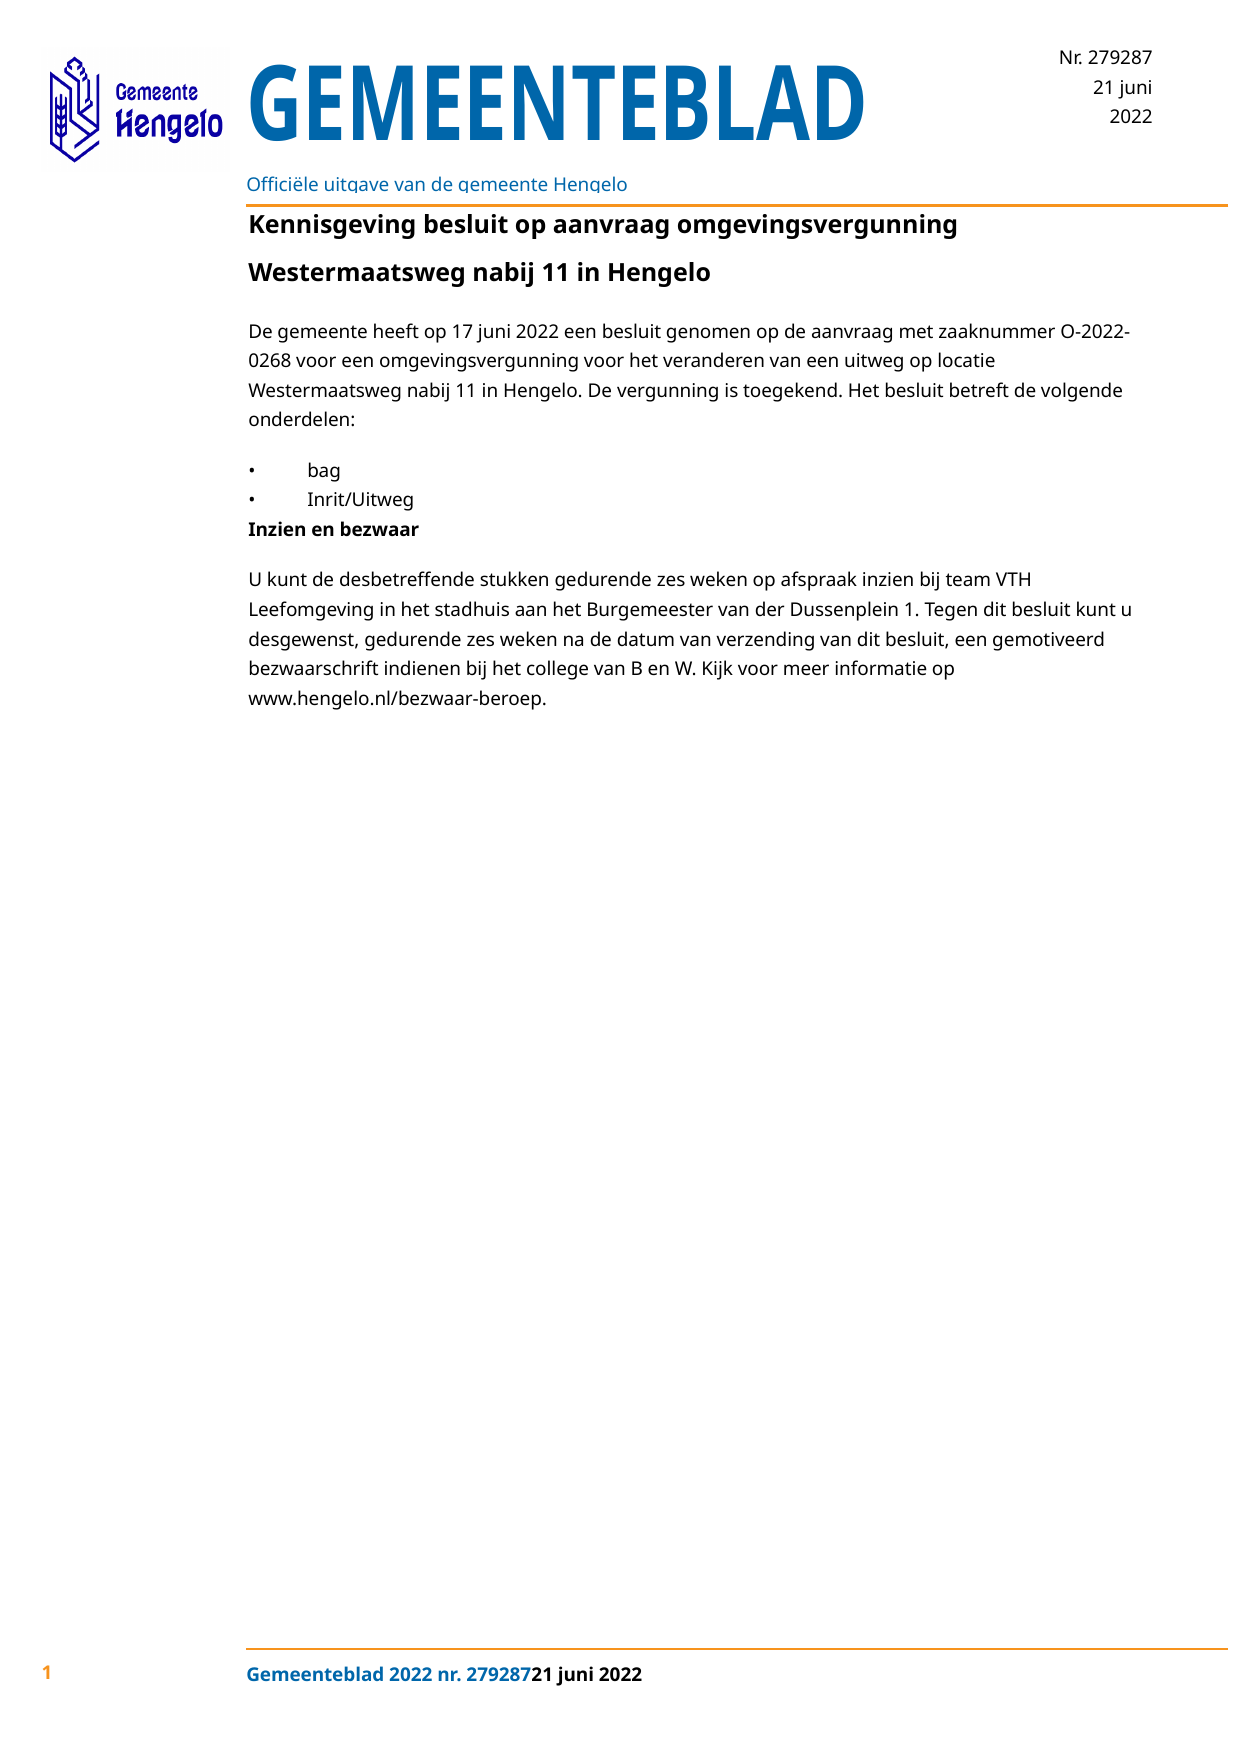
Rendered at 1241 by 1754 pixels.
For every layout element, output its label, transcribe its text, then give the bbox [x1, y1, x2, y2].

list Inrit/Uitweg [248, 487, 1152, 512]
text Kennisgeving besluit op aanvraag omgevingsvergunning Westermaatsweg nabij 11 in Hengelo [248, 207, 1152, 288]
text Inzien en bezwaar [248, 516, 1152, 542]
picture [41, 47, 231, 172]
text De gemeente heeft op 17 juni 2022 een besluit genomen op de aanvraag met zaaknummer O-2022-0268 voor een omgevingsvergunning voor het veranderen van een uitweg op locatie Westermaatsweg nabij 11 in Hengelo. De vergunning is toegekend. Het besluit betreft de volgende onderdelen: [248, 318, 1152, 432]
list bag [248, 457, 1152, 483]
text U kunt de desbetreffende stukken gedurende zes weken op afspraak inzien bij team VTH Leefomgeving in het stadhuis aan het Burgemeester van der Dussenplein 1. Tegen dit besluit kunt u desgewenst, gedurende zes weken na de datum van verzending van dit besluit, een gemotiveerd bezwaarschrift indienen bij het college van B en W. Kijk voor meer informatie op www.hengelo.nl/bezwaar-beroep. [248, 567, 1152, 711]
